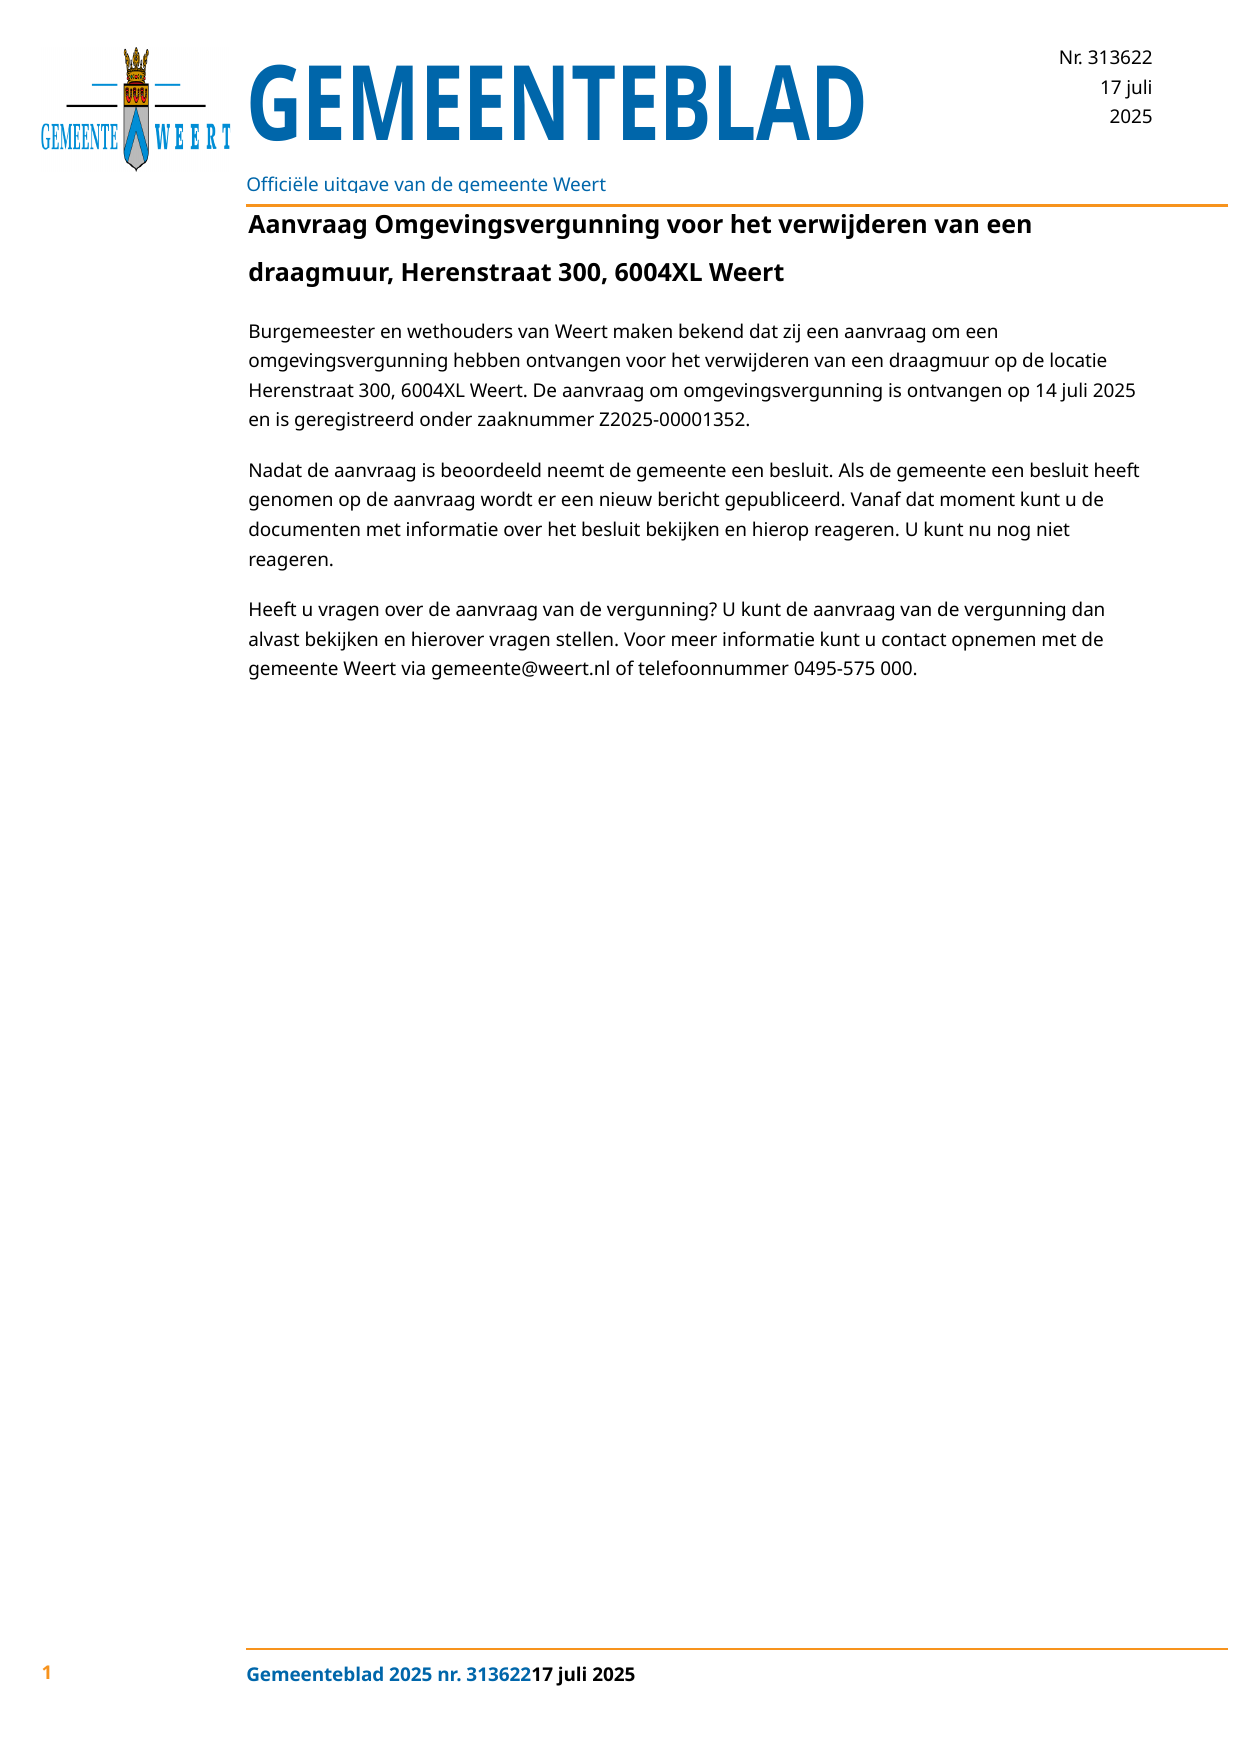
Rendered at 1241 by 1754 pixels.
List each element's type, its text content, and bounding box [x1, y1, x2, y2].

text Aanvraag Omgevingsvergunning voor het verwijderen van een draagmuur, Herenstraat 300, 6004XL Weert [248, 207, 1152, 288]
text Burgemeester en wethouders van Weert maken bekend dat zij een aanvraag om een omgevingsvergunning hebben ontvangen voor het verwijderen van een draagmuur op de locatie Herenstraat 300, 6004XL Weert. De aanvraag om omgevingsvergunning is ontvangen op 14 juli 2025 en is geregistreerd onder zaaknummer Z2025-00001352. [248, 318, 1152, 432]
text Nadat de aanvraag is beoordeeld neemt de gemeente een besluit. Als de gemeente een besluit heeft genomen op de aanvraag wordt er een nieuw bericht gepubliceerd. Vanaf dat moment kunt u de documenten met informatie over het besluit bekijken en hierop reageren. U kunt nu nog niet reageren. [248, 457, 1152, 572]
text Heeft u vragen over de aanvraag van de vergunning? U kunt de aanvraag van de vergunning dan alvast bekijken en hierover vragen stellen. Voor meer informatie kunt u contact opnemen met de gemeente Weert via gemeente@weert.nl of telefoonnummer 0495-575 000. [248, 596, 1152, 681]
picture [41, 47, 231, 172]
